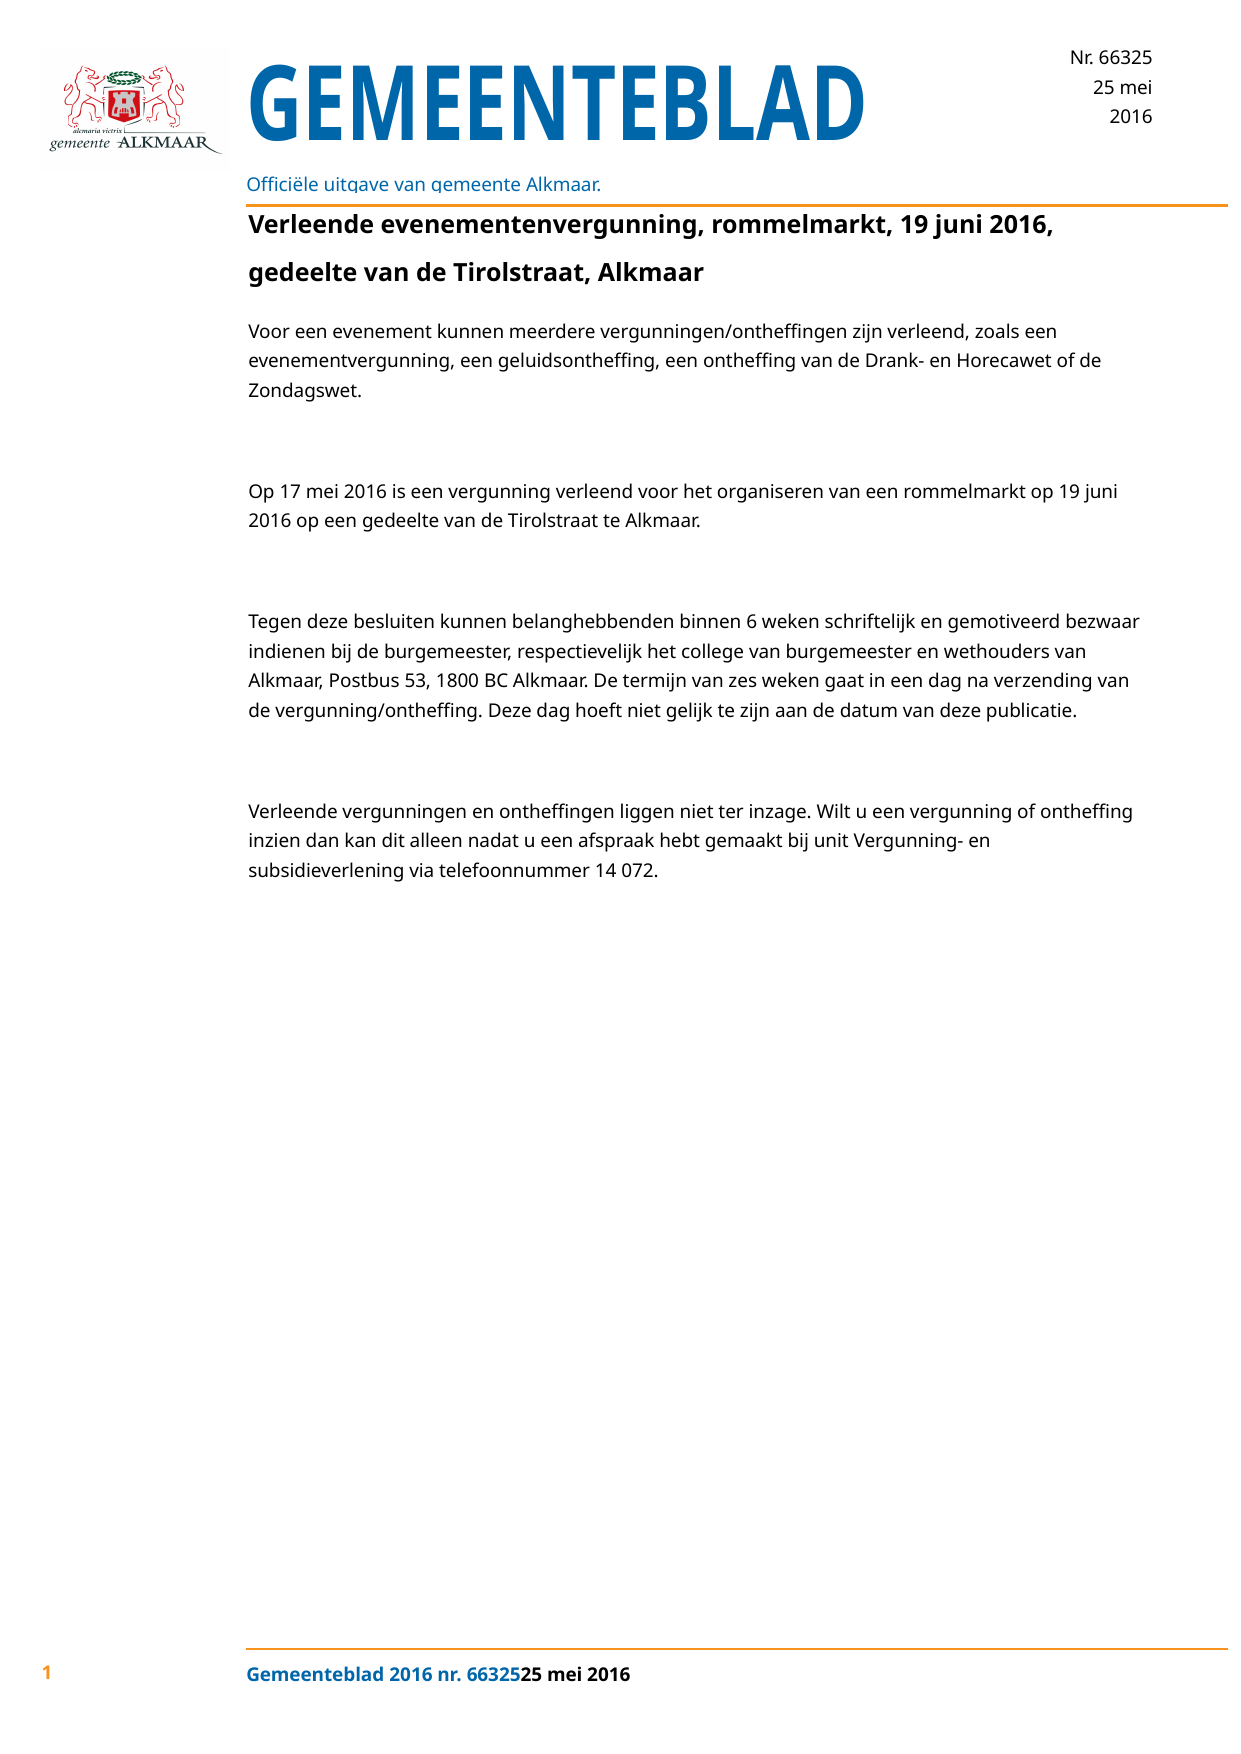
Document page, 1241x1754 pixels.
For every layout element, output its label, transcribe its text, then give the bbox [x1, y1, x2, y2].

text Voor een evenement kunnen meerdere vergunningen/ontheffingen zijn verleend, zoals een evenementvergunning, een geluidsontheffing, een ontheffing van de Drank- en Horecawet of de Zondagswet. [248, 318, 1152, 403]
picture [41, 47, 231, 172]
text Op 17 mei 2016 is een vergunning verleend voor het organiseren van een rommelmarkt op 19 juni 2016 op een gedeelte van de Tirolstraat te Alkmaar. [248, 478, 1152, 533]
text Verleende evenementenvergunning, rommelmarkt, 19 juni 2016, gedeelte van de Tirolstraat, Alkmaar [248, 207, 1152, 288]
text Tegen deze besluiten kunnen belanghebbenden binnen 6 weken schriftelijk en gemotiveerd bezwaar indienen bij de burgemeester, respectievelijk het college van burgemeester en wethouders van Alkmaar, Postbus 53, 1800 BC Alkmaar. De termijn van zes weken gaat in een dag na verzending van de vergunning/ontheffing. Deze dag hoeft niet gelijk te zijn aan de datum van deze publicatie. [248, 608, 1152, 723]
text Verleende vergunningen en ontheffingen liggen niet ter inzage. Wilt u een vergunning of ontheffing inzien dan kan dit alleen nadat u een afspraak hebt gemaakt bij unit Vergunning- en subsidieverlening via telefoonnummer 14 072. [248, 798, 1152, 883]
